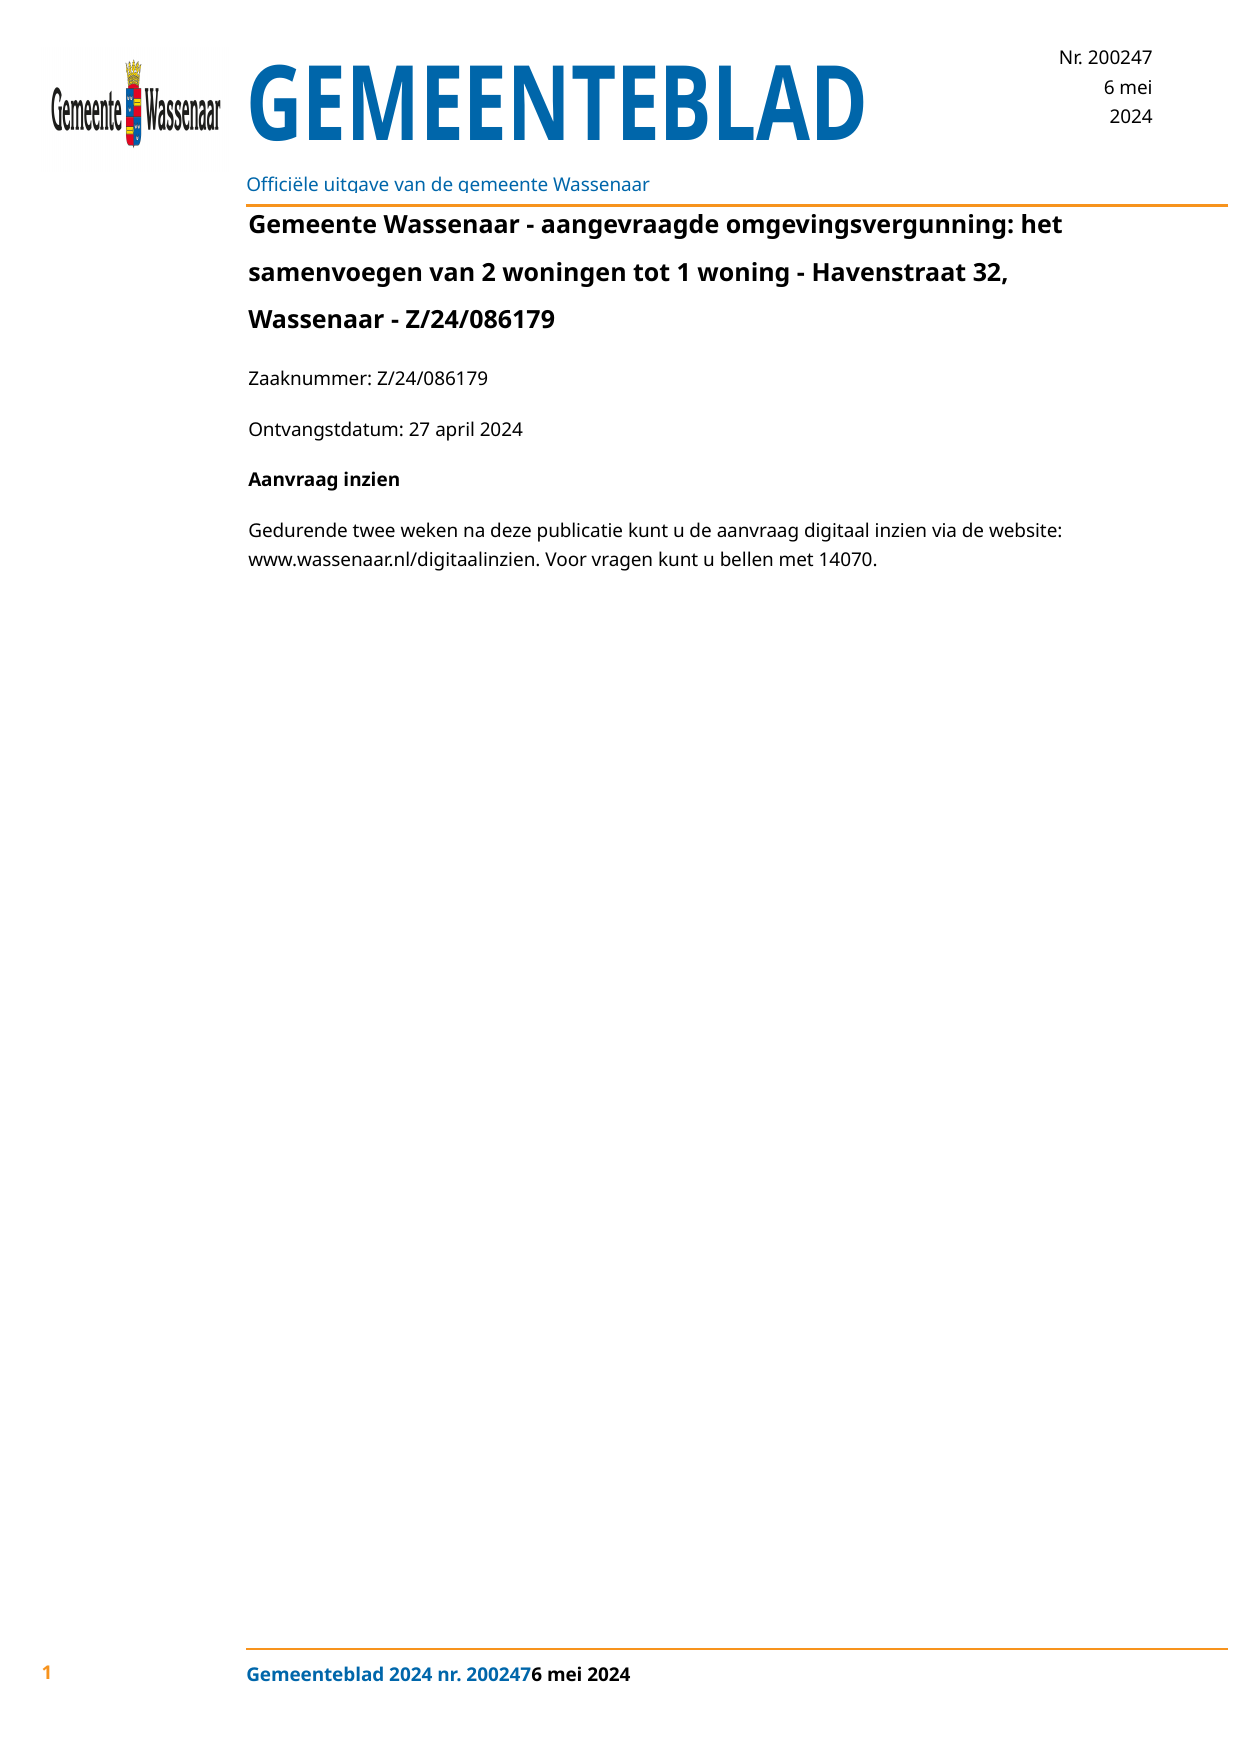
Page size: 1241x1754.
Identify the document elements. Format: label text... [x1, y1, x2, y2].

text Aanvraag inzien [248, 466, 1152, 492]
picture [41, 47, 231, 172]
text Ontvangstdatum: 27 april 2024 [248, 416, 1152, 442]
text Gedurende twee weken na deze publicatie kunt u de aanvraag digitaal inzien via de website: www.wassenaar.nl/digitaalinzien. Voor vragen kunt u bellen met 14070. [248, 517, 1152, 572]
text Zaaknummer: Z/24/086179 [248, 366, 1152, 391]
text Gemeente Wassenaar - aangevraagde omgevingsvergunning: het samenvoegen van 2 woningen tot 1 woning - Havenstraat 32, Wassenaar - Z/24/086179 [248, 207, 1152, 336]
